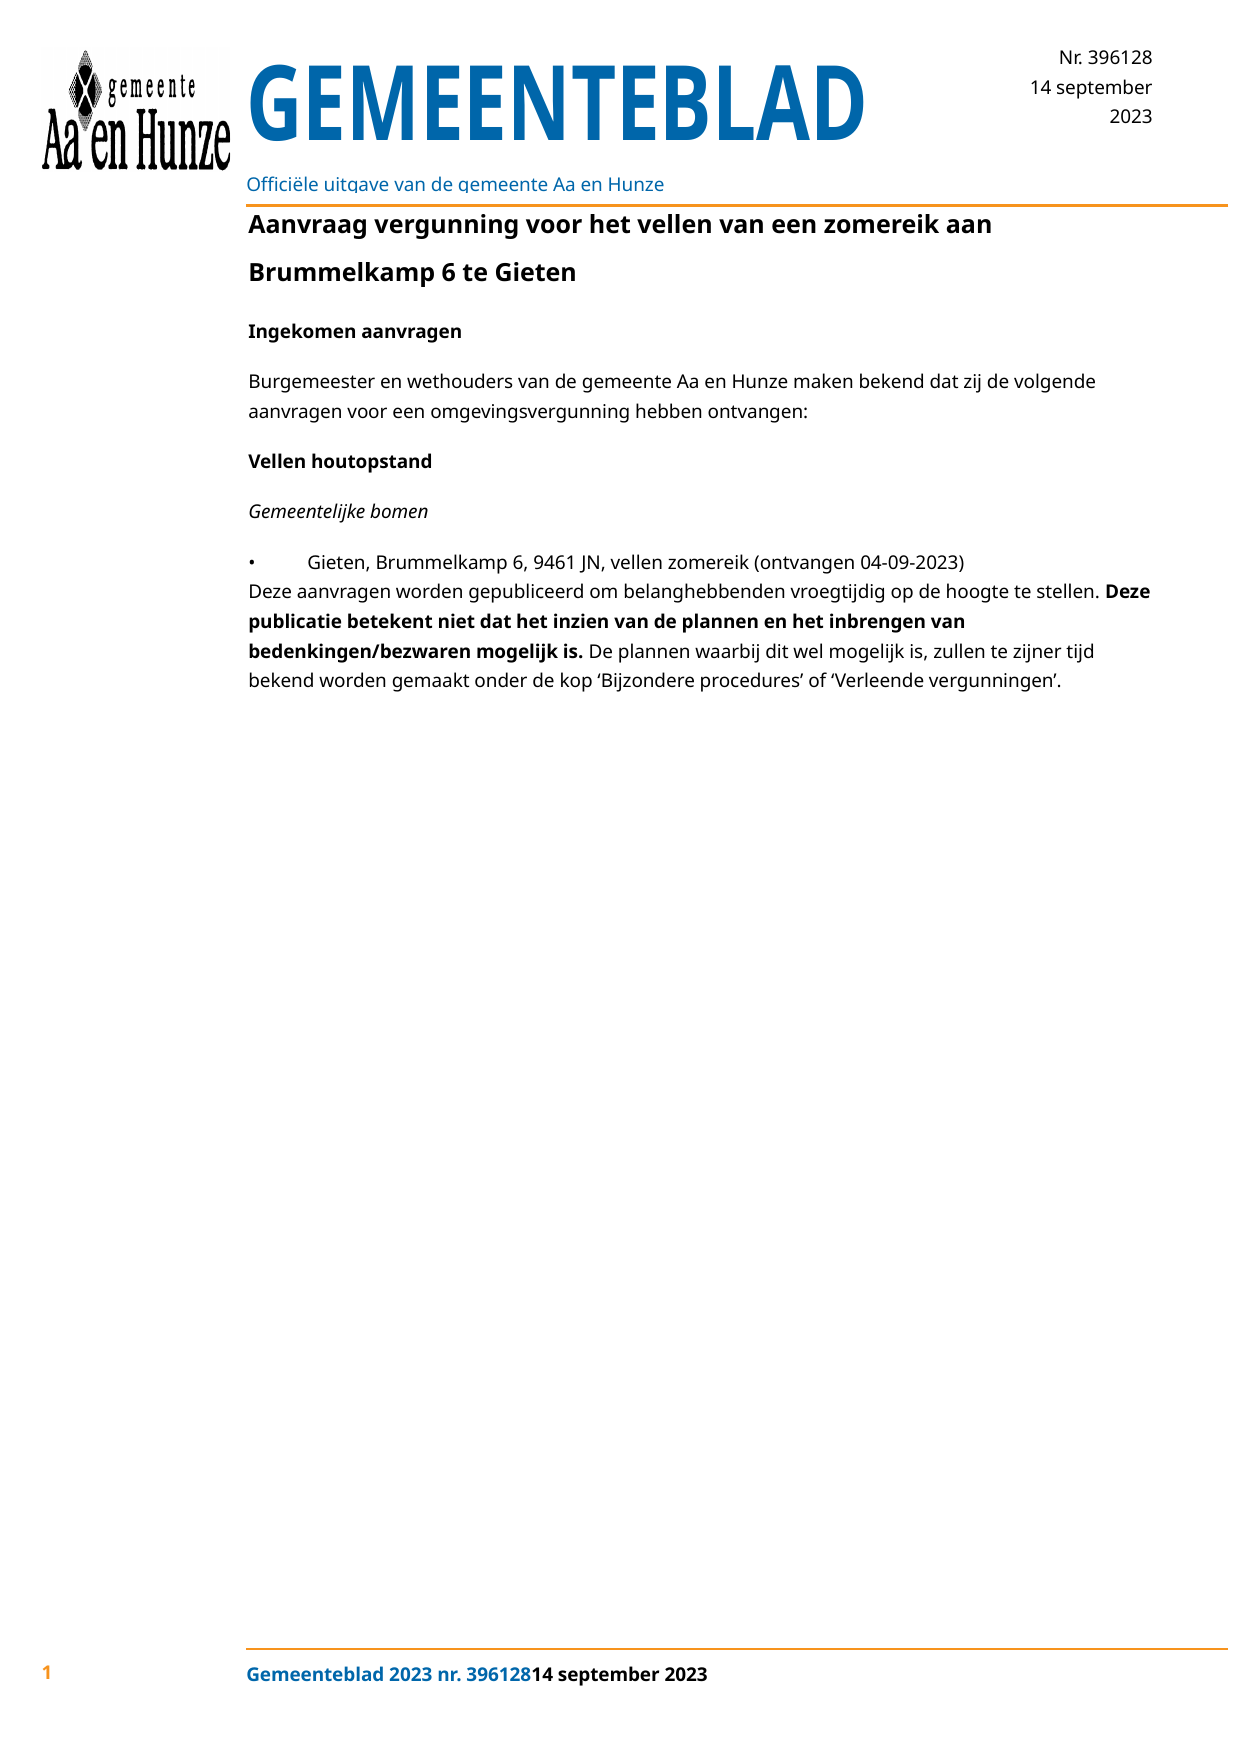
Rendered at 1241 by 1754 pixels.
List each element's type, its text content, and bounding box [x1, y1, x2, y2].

text Gemeentelijke bomen [248, 499, 1152, 524]
picture [41, 47, 231, 172]
list Gieten, Brummelkamp 6, 9461 JN, vellen zomereik (ontvangen 04-09-2023) [248, 549, 1152, 575]
text Deze aanvragen worden gepubliceerd om belanghebbenden vroegtijdig op de hoogte te stellen. Deze publicatie betekent niet dat het inzien van de plannen en het inbrengen van bedenkingen/bezwaren mogelijk is. De plannen waarbij dit wel mogelijk is, zullen te zijner tijd bekend worden gemaakt onder de kop ‘Bijzondere procedures’ of ‘Verleende vergunningen’. [248, 579, 1152, 693]
text Ingekomen aanvragen [248, 318, 1152, 344]
text Burgemeester en wethouders van de gemeente Aa en Hunze maken bekend dat zij de volgende aanvragen voor een omgevingsvergunning hebben ontvangen: [248, 368, 1152, 424]
text Aanvraag vergunning voor het vellen van een zomereik aan Brummelkamp 6 te Gieten [248, 207, 1152, 288]
text Vellen houtopstand [248, 448, 1152, 474]
